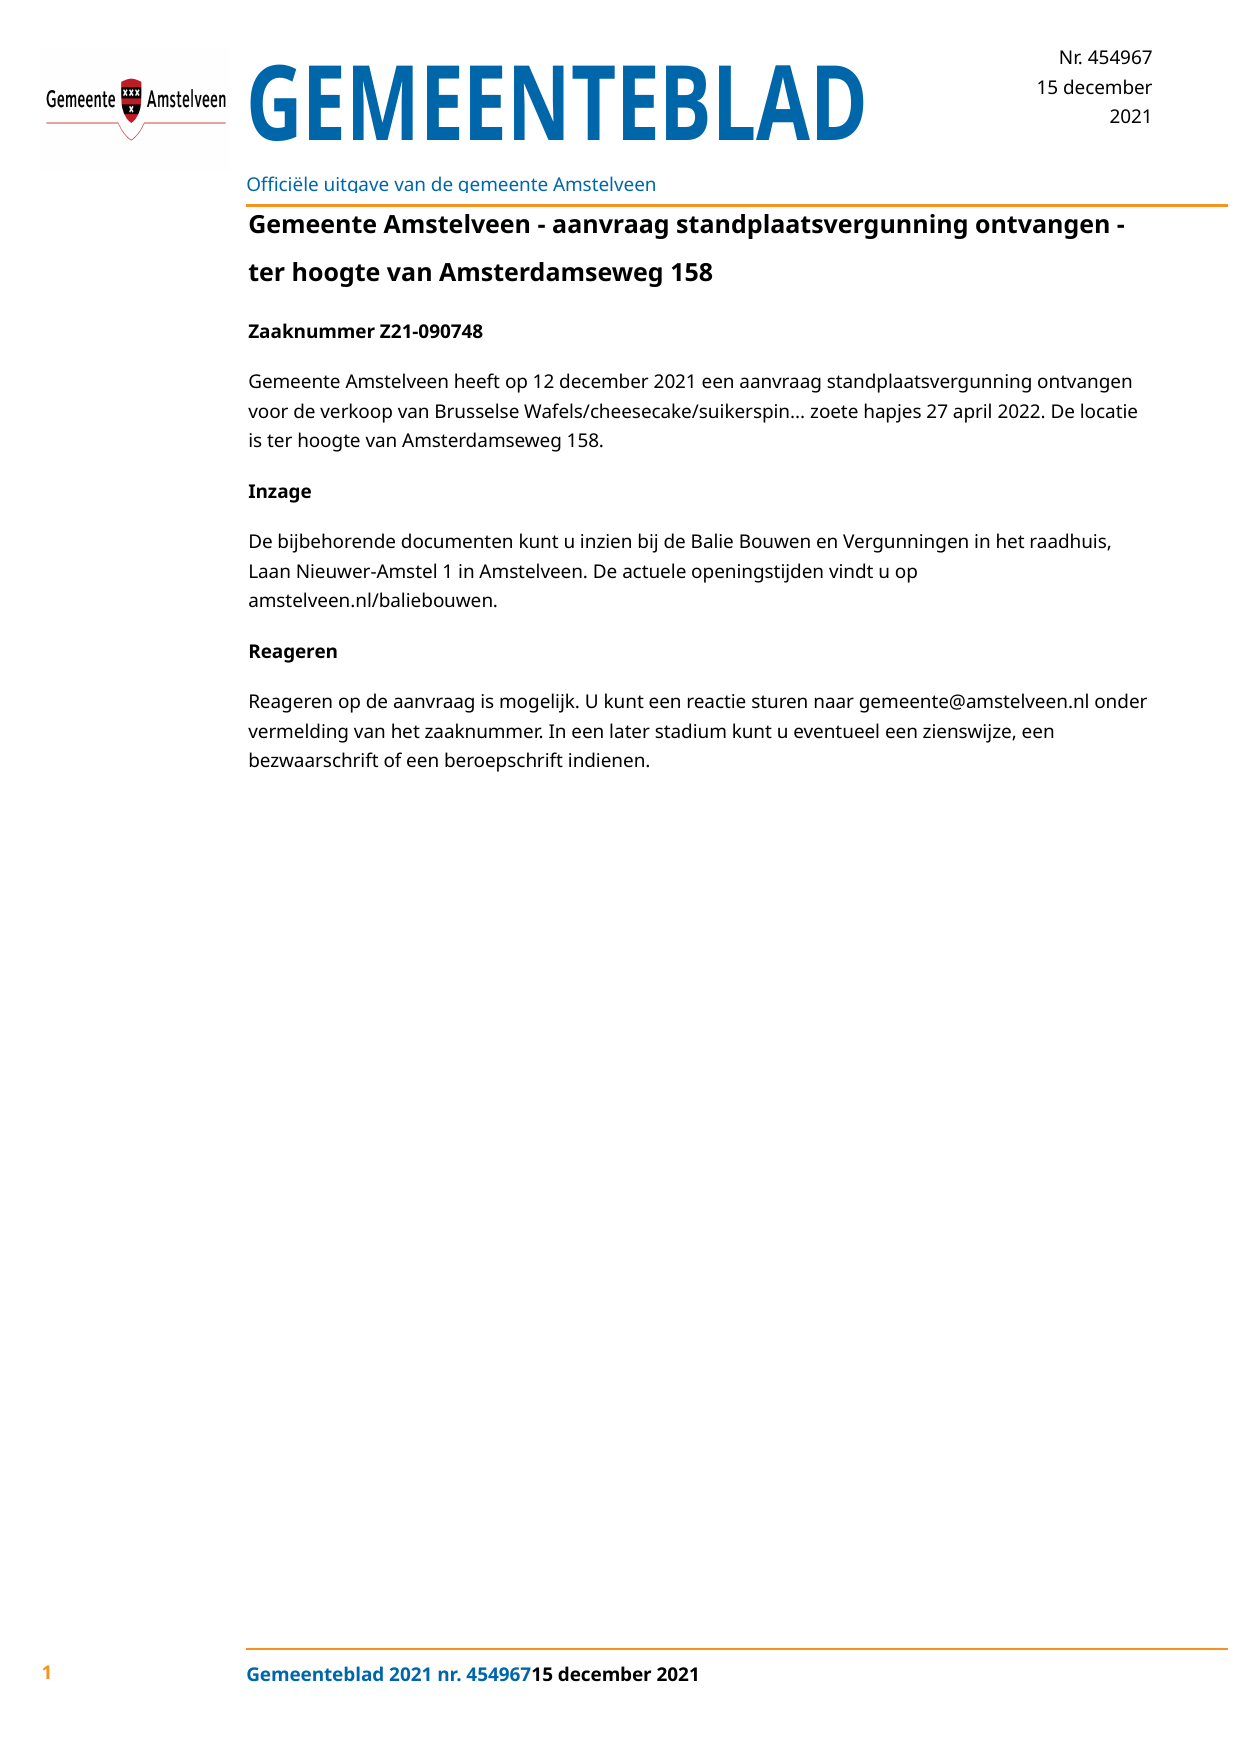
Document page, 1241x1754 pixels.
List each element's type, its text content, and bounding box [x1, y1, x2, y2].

text Inzage [248, 478, 1152, 504]
text Zaaknummer Z21-090748 [248, 318, 1152, 344]
text Reageren [248, 638, 1152, 664]
text Gemeente Amstelveen - aanvraag standplaatsvergunning ontvangen - ter hoogte van Amsterdamseweg 158 [248, 207, 1152, 288]
text Reageren op de aanvraag is mogelijk. U kunt een reactie sturen naar gemeente@amstelveen.nl onder vermelding van het zaaknummer. In een later stadium kunt u eventueel een zienswijze, een bezwaarschrift of een beroepschrift indienen. [248, 688, 1152, 773]
text Gemeente Amstelveen heeft op 12 december 2021 een aanvraag standplaatsvergunning ontvangen voor de verkoop van Brusselse Wafels/cheesecake/suikerspin... zoete hapjes 27 april 2022. De locatie is ter hoogte van Amsterdamseweg 158. [248, 368, 1152, 453]
picture [41, 47, 231, 172]
text De bijbehorende documenten kunt u inzien bij de Balie Bouwen en Vergunningen in het raadhuis, Laan Nieuwer-Amstel 1 in Amstelveen. De actuele openingstijden vindt u op amstelveen.nl/baliebouwen. [248, 528, 1152, 613]
